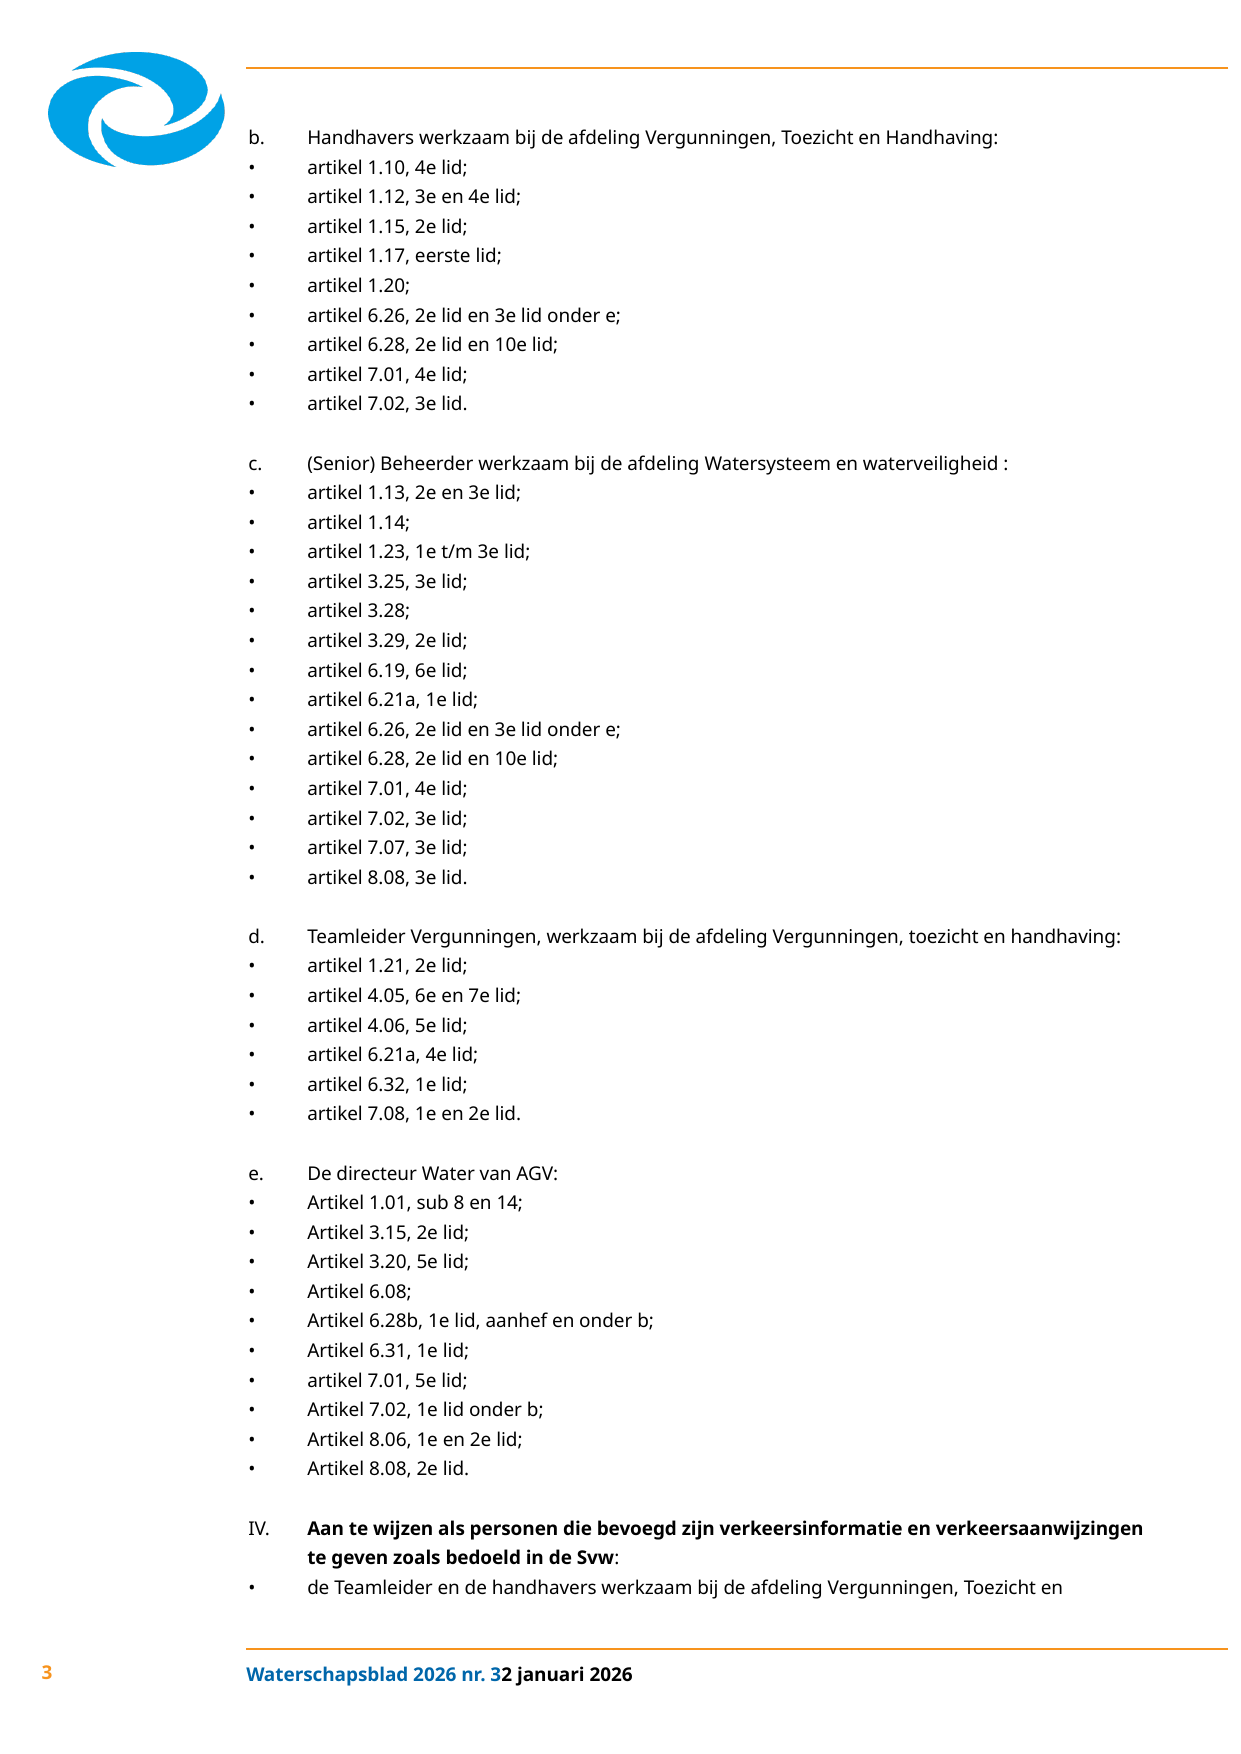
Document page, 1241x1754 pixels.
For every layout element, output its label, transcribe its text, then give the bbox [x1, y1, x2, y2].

list artikel 6.21a, 1e lid; [248, 686, 1152, 712]
list artikel 6.21a, 4e lid; [248, 1041, 1152, 1067]
list artikel 7.02, 3e lid; [248, 805, 1152, 831]
list artikel 7.01, 5e lid; [248, 1367, 1152, 1393]
list De directeur Water van AGV: [248, 1160, 1152, 1186]
list artikel 3.28; [248, 598, 1152, 623]
list artikel 7.07, 3e lid; [248, 834, 1152, 860]
list Handhavers werkzaam bij de afdeling Vergunningen, Toezicht en Handhaving: [248, 124, 1152, 150]
list artikel 6.19, 6e lid; [248, 657, 1152, 683]
list artikel 1.10, 4e lid; [248, 154, 1152, 180]
list artikel 6.26, 2e lid en 3e lid onder e; [248, 716, 1152, 742]
list Teamleider Vergunningen, werkzaam bij de afdeling Vergunningen, toezicht en handhaving: [248, 923, 1152, 949]
list Artikel 6.28b, 1e lid, aanhef en onder b; [248, 1308, 1152, 1333]
list Artikel 8.08, 2e lid. [248, 1456, 1152, 1481]
list artikel 1.20; [248, 272, 1152, 298]
list artikel 1.21, 2e lid; [248, 953, 1152, 978]
list Artikel 3.20, 5e lid; [248, 1248, 1152, 1274]
list (Senior) Beheerder werkzaam bij de afdeling Watersysteem en waterveiligheid : [248, 450, 1152, 476]
list Artikel 3.15, 2e lid; [248, 1219, 1152, 1245]
list artikel 1.12, 3e en 4e lid; [248, 183, 1152, 209]
list de Teamleider en de handhavers werkzaam bij de afdeling Vergunningen, Toezicht en [248, 1574, 1152, 1600]
list artikel 6.26, 2e lid en 3e lid onder e; [248, 302, 1152, 328]
list artikel 7.01, 4e lid; [248, 775, 1152, 801]
list Artikel 6.31, 1e lid; [248, 1337, 1152, 1363]
list artikel 1.15, 2e lid; [248, 213, 1152, 239]
list artikel 6.32, 1e lid; [248, 1071, 1152, 1097]
list artikel 6.28, 2e lid en 10e lid; [248, 746, 1152, 771]
list artikel 3.25, 3e lid; [248, 568, 1152, 594]
list artikel 7.01, 4e lid; [248, 361, 1152, 387]
list artikel 4.06, 5e lid; [248, 1012, 1152, 1038]
list Artikel 8.06, 1e en 2e lid; [248, 1426, 1152, 1452]
list artikel 1.23, 1e t/m 3e lid; [248, 538, 1152, 564]
list artikel 8.08, 3e lid. [248, 864, 1152, 890]
list artikel 3.29, 2e lid; [248, 627, 1152, 653]
list Aan te wijzen als personen die bevoegd zijn verkeersinformatie en verkeersaanwijzingen te geven zoals bedoeld in de Svw: [248, 1515, 1152, 1570]
list Artikel 1.01, sub 8 en 14; [248, 1189, 1152, 1215]
picture [41, 47, 231, 172]
list artikel 1.14; [248, 509, 1152, 535]
list artikel 4.05, 6e en 7e lid; [248, 982, 1152, 1008]
list artikel 1.17, eerste lid; [248, 243, 1152, 268]
list artikel 1.13, 2e en 3e lid; [248, 479, 1152, 505]
list artikel 6.28, 2e lid en 10e lid; [248, 331, 1152, 357]
list Artikel 7.02, 1e lid onder b; [248, 1396, 1152, 1422]
list Artikel 6.08; [248, 1278, 1152, 1304]
list artikel 7.02, 3e lid. [248, 391, 1152, 416]
list artikel 7.08, 1e en 2e lid. [248, 1101, 1152, 1126]
